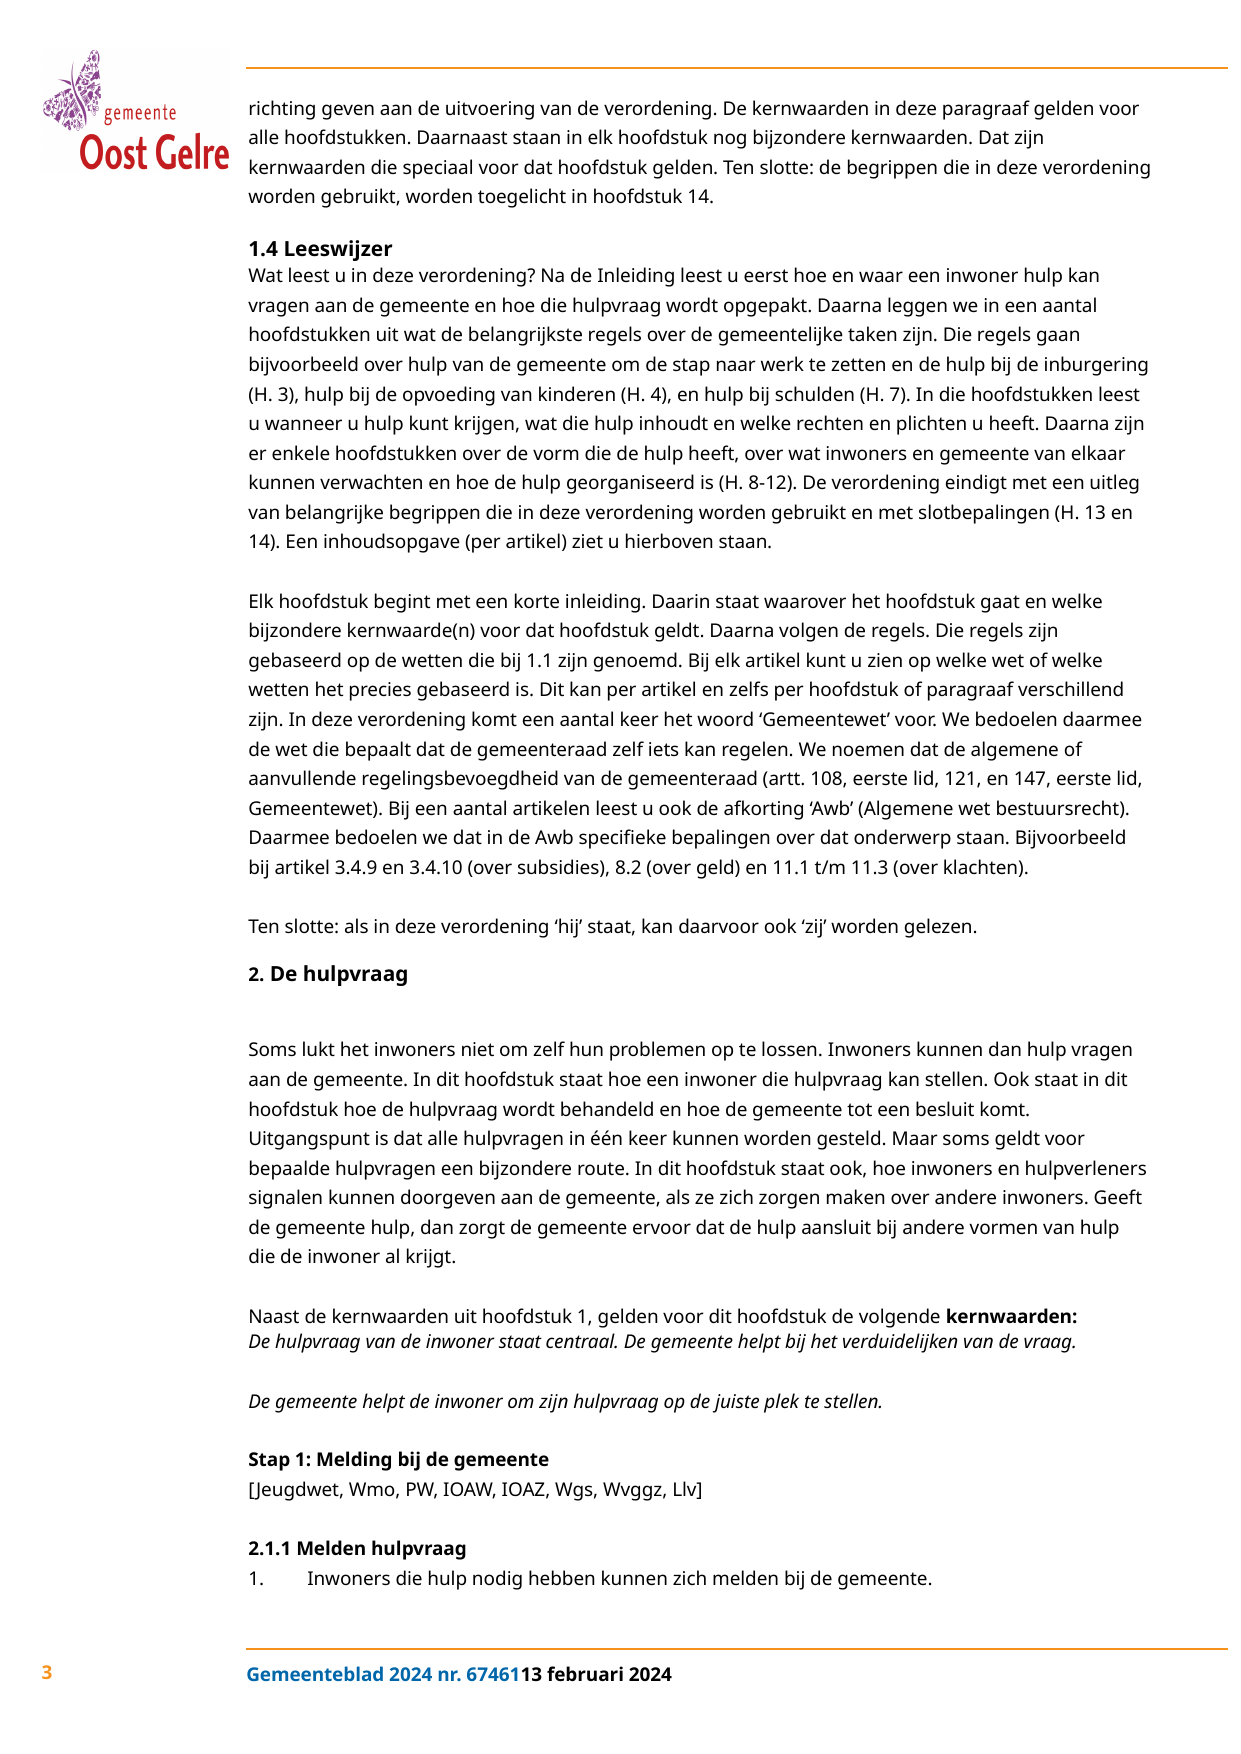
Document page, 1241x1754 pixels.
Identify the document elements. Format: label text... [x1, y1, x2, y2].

text Stap 1: Melding bij de gemeente [248, 1446, 1152, 1472]
text Wat leest u in deze verordening? Na de Inleiding leest u eerst hoe en waar een inwoner hulp kan vragen aan de gemeente en hoe die hulpvraag wordt opgepakt. Daarna leggen we in een aantal hoofdstukken uit wat de belangrijkste regels over de gemeentelijke taken zijn. Die regels gaan bijvoorbeeld over hulp van de gemeente om de stap naar werk te zetten en de hulp bij de inburgering (H. 3), hulp bij de opvoeding van kinderen (H. 4), en hulp bij schulden (H. 7). In die hoofdstukken leest u wanneer u hulp kunt krijgen, wat die hulp inhoudt en welke rechten en plichten u heeft. Daarna zijn er enkele hoofdstukken over de vorm die de hulp heeft, over wat inwoners en gemeente van elkaar kunnen verwachten en hoe de hulp georganiseerd is (H. 8-12). De verordening eindigt met een uitleg van belangrijke begrippen die in deze verordening worden gebruikt en met slotbepalingen (H. 13 en 14). Een inhoudsopgave (per artikel) ziet u hierboven staan. [248, 262, 1152, 554]
picture [41, 47, 231, 172]
text [Jeugdwet, Wmo, PW, IOAW, IOAZ, Wgs, Wvggz, Llv] [248, 1476, 1152, 1502]
text 2. De hulpvraag [248, 959, 1152, 987]
text Soms lukt het inwoners niet om zelf hun problemen op te lossen. Inwoners kunnen dan hulp vragen aan de gemeente. In dit hoofdstuk staat hoe een inwoner die hulpvraag kan stellen. Ook staat in dit hoofdstuk hoe de hulpvraag wordt behandeld en hoe de gemeente tot een besluit komt. Uitgangspunt is dat alle hulpvragen in één keer kunnen worden gesteld. Maar soms geldt voor bepaalde hulpvragen een bijzondere route. In dit hoofdstuk staat ook, hoe inwoners en hulpverleners signalen kunnen doorgeven aan de gemeente, als ze zich zorgen maken over andere inwoners. Geeft de gemeente hulp, dan zorgt de gemeente ervoor dat de hulp aansluit bij andere vormen van hulp die de inwoner al krijgt. [248, 1037, 1152, 1269]
text richting geven aan de uitvoering van de verordening. De kernwaarden in deze paragraaf gelden voor alle hoofdstukken. Daarnaast staan in elk hoofdstuk nog bijzondere kernwaarden. Dat zijn kernwaarden die speciaal voor dat hoofdstuk gelden. Ten slotte: de begrippen die in deze verordening worden gebruikt, worden toegelicht in hoofdstuk 14. [248, 95, 1152, 209]
list Inwoners die hulp nodig hebben kunnen zich melden bij de gemeente. [248, 1565, 1152, 1590]
text Ten slotte: als in deze verordening ‘hij’ staat, kan daarvoor ook ‘zij’ worden gelezen. [248, 913, 1152, 939]
text 2.1.1 Melden hulpvraag [248, 1535, 1152, 1561]
table_cell De hulpvraag van de inwoner staat centraal. De gemeente helpt bij het verduidelijken van de vraag. De gemeente helpt de inwoner om zijn hulpvraag op de juiste plek te stellen. [248, 1329, 1152, 1413]
text Elk hoofdstuk begint met een korte inleiding. Daarin staat waarover het hoofdstuk gaat en welke bijzondere kernwaarde(n) voor dat hoofdstuk geldt. Daarna volgen de regels. Die regels zijn gebaseerd op de wetten die bij 1.1 zijn genoemd. Bij elk artikel kunt u zien op welke wet of welke wetten het precies gebaseerd is. Dit kan per artikel en zelfs per hoofdstuk of paragraaf verschillend zijn. In deze verordening komt een aantal keer het woord ‘Gemeentewet’ voor. We bedoelen daarmee de wet die bepaalt dat de gemeenteraad zelf iets kan regelen. We noemen dat de algemene of aanvullende regelingsbevoegdheid van de gemeenteraad (artt. 108, eerste lid, 121, en 147, eerste lid, Gemeentewet). Bij een aantal artikelen leest u ook de afkorting ‘Awb’ (Algemene wet bestuursrecht). Daarmee bedoelen we dat in de Awb specifieke bepalingen over dat onderwerp staan. Bijvoorbeeld bij artikel 3.4.9 en 3.4.10 (over subsidies), 8.2 (over geld) en 11.1 t/m 11.3 (over klachten). [248, 588, 1152, 880]
table_header Naast de kernwaarden uit hoofdstuk 1, gelden voor dit hoofdstuk de volgende kernwaarden: [248, 1303, 1152, 1329]
text 1.4 Leeswijzer [248, 234, 1152, 262]
